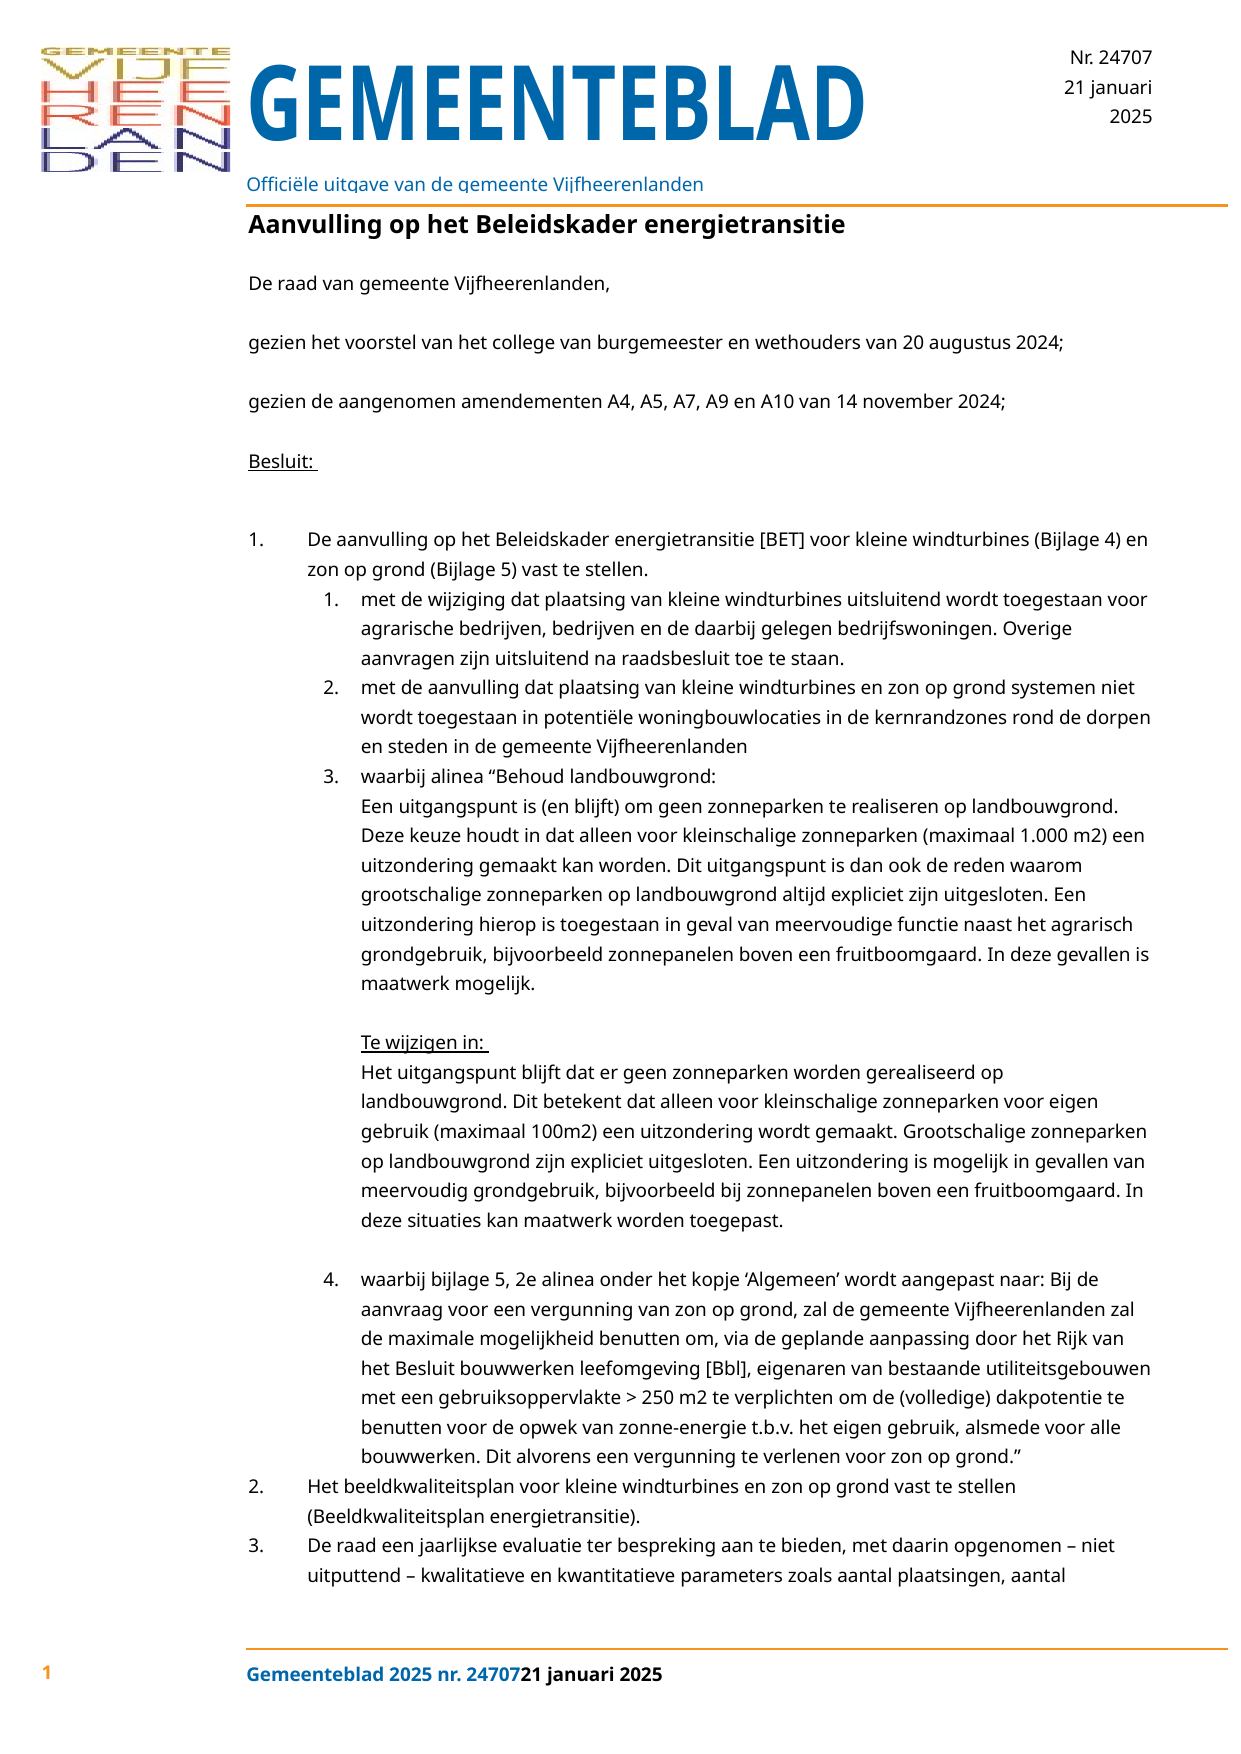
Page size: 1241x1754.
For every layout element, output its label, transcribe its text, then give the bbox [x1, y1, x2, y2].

list waarbij alinea “Behoud landbouwgrond: [323, 763, 1152, 789]
picture [41, 47, 231, 172]
list Het uitgangspunt blijft dat er geen zonneparken worden gerealiseerd op landbouwgrond. Dit betekent dat alleen voor kleinschalige zonneparken voor eigen gebruik (maximaal 100m2) een uitzondering wordt gemaakt. Grootschalige zonneparken op landbouwgrond zijn expliciet uitgesloten. Een uitzondering is mogelijk in gevallen van meervoudig grondgebruik, bijvoorbeeld bij zonnepanelen boven een fruitboomgaard. In deze situaties kan maatwerk worden toegepast. [323, 1059, 1152, 1233]
text gezien de aangenomen amendementen A4, A5, A7, A9 en A10 van 14 november 2024; [248, 389, 1152, 414]
list met de wijziging dat plaatsing van kleine windturbines uitsluitend wordt toegestaan voor agrarische bedrijven, bedrijven en de daarbij gelegen bedrijfswoningen. Overige aanvragen zijn uitsluitend na raadsbesluit toe te staan. [323, 586, 1152, 671]
list Het beeldkwaliteitsplan voor kleine windturbines en zon op grond vast te stellen (Beeldkwaliteitsplan energietransitie). [248, 1473, 1152, 1529]
list De aanvulling op het Beleidskader energietransitie [BET] voor kleine windturbines (Bijlage 4) en zon op grond (Bijlage 5) vast te stellen. [248, 527, 1152, 582]
text gezien het voorstel van het college van burgemeester en wethouders van 20 augustus 2024; [248, 329, 1152, 355]
text Besluit: [248, 448, 1152, 473]
list waarbij bijlage 5, 2e alinea onder het kopje ‘Algemeen’ wordt aangepast naar: Bij de aanvraag voor een vergunning van zon op grond, zal de gemeente Vijfheerenlanden zal de maximale mogelijkheid benutten om, via de geplande aanpassing door het Rijk van het Besluit bouwwerken leefomgeving [Bbl], eigenaren van bestaande utiliteitsgebouwen met een gebruiksoppervlakte > 250 m2 te verplichten om de (volledige) dakpotentie te benutten voor de opwek van zonne-energie t.b.v. het eigen gebruik, alsmede voor alle bouwwerken. Dit alvorens een vergunning te verlenen voor zon op grond.” [323, 1266, 1152, 1469]
list Te wijzigen in: [323, 1029, 1152, 1055]
text De raad van gemeente Vijfheerenlanden, [248, 270, 1152, 296]
list De raad een jaarlijkse evaluatie ter bespreking aan te bieden, met daarin opgenomen – niet uitputtend – kwalitatieve en kwantitatieve parameters zoals aantal plaatsingen, aantal [248, 1532, 1152, 1588]
list met de aanvulling dat plaatsing van kleine windturbines en zon op grond systemen niet wordt toegestaan in potentiële woningbouwlocaties in de kernrandzones rond de dorpen en steden in de gemeente Vijfheerenlanden [323, 674, 1152, 759]
text Aanvulling op het Beleidskader energietransitie [248, 207, 1152, 241]
list Een uitgangspunt is (en blijft) om geen zonneparken te realiseren op landbouwgrond. Deze keuze houdt in dat alleen voor kleinschalige zonneparken (maximaal 1.000 m2) een uitzondering gemaakt kan worden. Dit uitgangspunt is dan ook de reden waarom grootschalige zonneparken op landbouwgrond altijd expliciet zijn uitgesloten. Een uitzondering hierop is toegestaan in geval van meervoudige functie naast het agrarisch grondgebruik, bijvoorbeeld zonnepanelen boven een fruitboomgaard. In deze gevallen is maatwerk mogelijk. [323, 793, 1152, 996]
